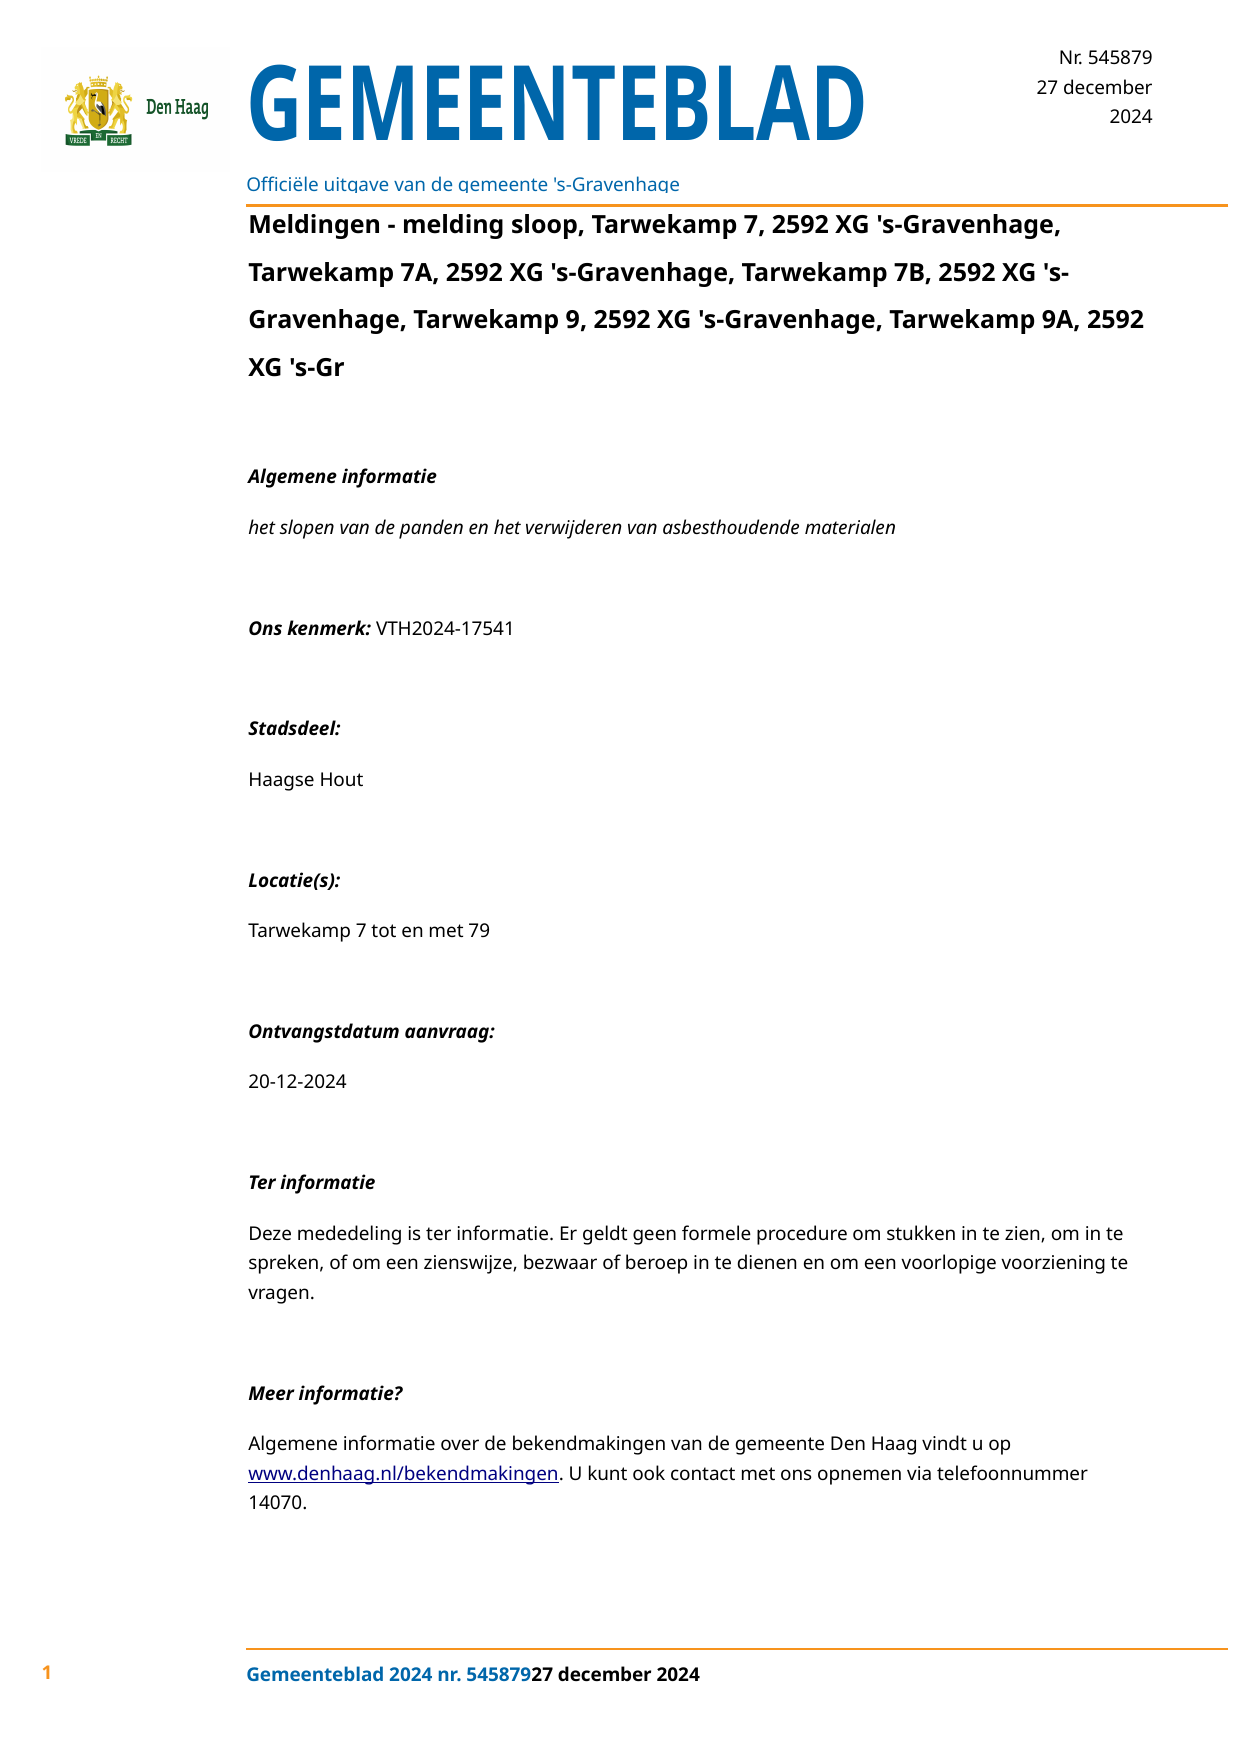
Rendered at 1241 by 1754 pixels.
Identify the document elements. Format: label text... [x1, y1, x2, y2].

text Locatie(s): [248, 867, 1152, 893]
text Algemene informatie over de bekendmakingen van de gemeente Den Haag vindt u op www.denhaag.nl/bekendmakingen. U kunt ook contact met ons opnemen via telefoonnummer 14070. [248, 1430, 1152, 1515]
text Meer informatie? [248, 1380, 1152, 1406]
text Ter informatie [248, 1169, 1152, 1195]
text Algemene informatie [248, 463, 1152, 489]
text Ons kenmerk: VTH2024-17541 [248, 615, 1152, 641]
text Meldingen - melding sloop, Tarwekamp 7, 2592 XG 's-Gravenhage, Tarwekamp 7A, 2592 XG 's-Gravenhage, Tarwekamp 7B, 2592 XG 's-Gravenhage, Tarwekamp 9, 2592 XG 's-Gravenhage, Tarwekamp 9A, 2592 XG 's-Gr [248, 207, 1152, 384]
text Deze mededeling is ter informatie. Er geldt geen formele procedure om stukken in te zien, om in te spreken, of om een zienswijze, bezwaar of beroep in te dienen en om een voorlopige voorziening te vragen. [248, 1220, 1152, 1305]
text Haagse Hout [248, 766, 1152, 792]
text Stadsdeel: [248, 716, 1152, 741]
picture [41, 47, 231, 172]
text Ontvangstdatum aanvraag: [248, 1018, 1152, 1044]
text Tarwekamp 7 tot en met 79 [248, 917, 1152, 943]
text 20-12-2024 [248, 1068, 1152, 1094]
text het slopen van de panden en het verwijderen van asbesthoudende materialen [248, 514, 1152, 540]
